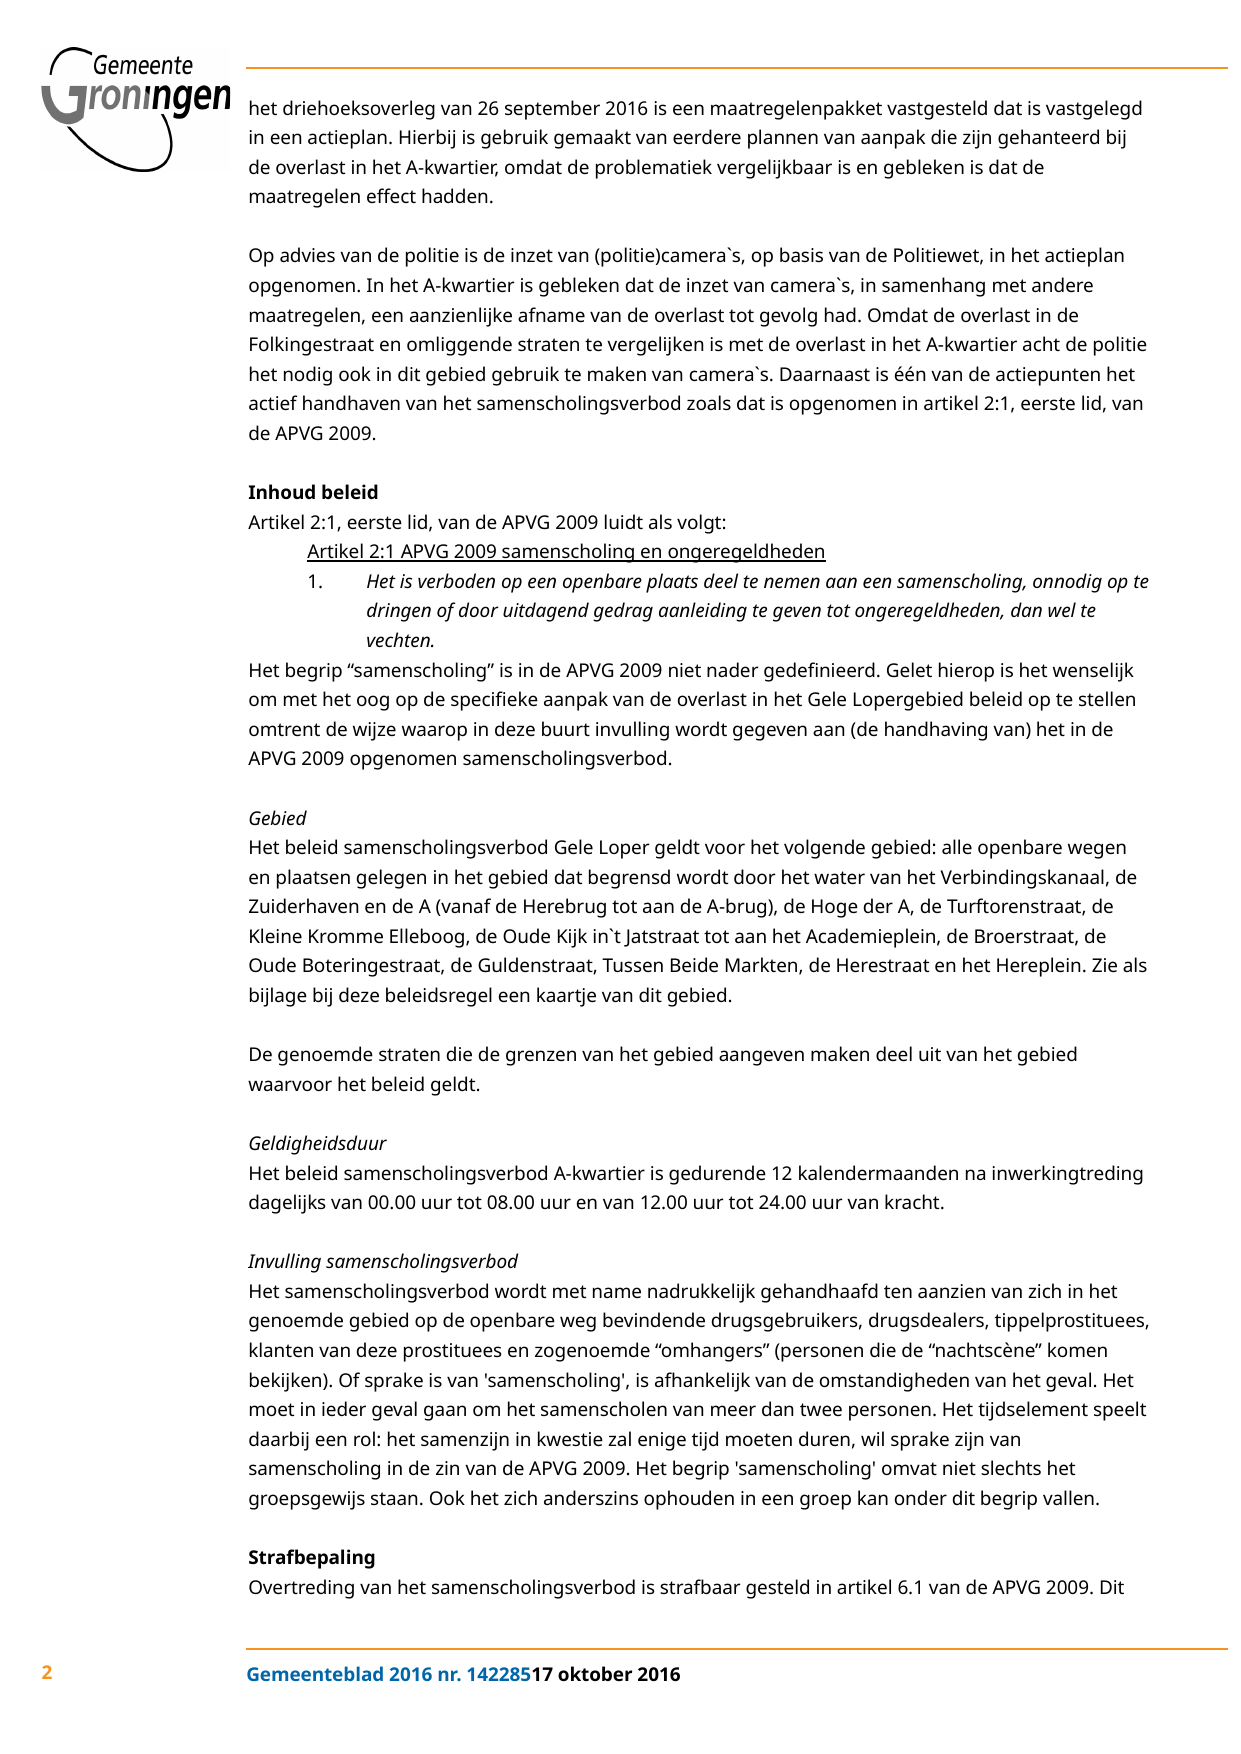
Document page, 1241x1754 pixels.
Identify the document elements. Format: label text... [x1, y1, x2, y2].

text Gebied [248, 805, 1152, 831]
text Inhoud beleid [248, 479, 1152, 505]
text Het begrip “samenscholing” is in de APVG 2009 niet nader gedefinieerd. Gelet hierop is het wenselijk om met het oog op de specifieke aanpak van de overlast in het Gele Lopergebied beleid op te stellen omtrent de wijze waarop in deze buurt invulling wordt gegeven aan (de handhaving van) het in de APVG 2009 opgenomen samenscholingsverbod. [248, 657, 1152, 771]
text Geldigheidsduur [248, 1130, 1152, 1156]
text Het beleid samenscholingsverbod Gele Loper geldt voor het volgende gebied: alle openbare wegen en plaatsen gelegen in het gebied dat begrensd wordt door het water van het Verbindingskanaal, de Zuiderhaven en de A (vanaf de Herebrug tot aan de A-brug), de Hoge der A, de Turftorenstraat, de Kleine Kromme Elleboog, de Oude Kijk in`t Jatstraat tot aan het Academieplein, de Broerstraat, de Oude Boteringestraat, de Guldenstraat, Tussen Beide Markten, de Herestraat en het Hereplein. Zie als bijlage bij deze beleidsregel een kaartje van dit gebied. [248, 834, 1152, 1008]
list Artikel 2:1 APVG 2009 samenscholing en ongeregeldheden [248, 538, 1152, 564]
text Invulling samenscholingsverbod [248, 1248, 1152, 1274]
text het driehoeksoverleg van 26 september 2016 is een maatregelenpakket vastgesteld dat is vastgelegd in een actieplan. Hierbij is gebruik gemaakt van eerdere plannen van aanpak die zijn gehanteerd bij de overlast in het A-kwartier, omdat de problematiek vergelijkbaar is en gebleken is dat de maatregelen effect hadden. [248, 95, 1152, 209]
text De genoemde straten die de grenzen van het gebied aangeven maken deel uit van het gebied waarvoor het beleid geldt. [248, 1041, 1152, 1097]
text Strafbepaling [248, 1544, 1152, 1570]
text Op advies van de politie is de inzet van (politie)camera`s, op basis van de Politiewet, in het actieplan opgenomen. In het A-kwartier is gebleken dat de inzet van camera`s, in samenhang met andere maatregelen, een aanzienlijke afname van de overlast tot gevolg had. Omdat de overlast in de Folkingestraat en omliggende straten te vergelijken is met de overlast in het A-kwartier acht de politie het nodig ook in dit gebied gebruik te maken van camera`s. Daarnaast is één van de actiepunten het actief handhaven van het samenscholingsverbod zoals dat is opgenomen in artikel 2:1, eerste lid, van de APVG 2009. [248, 243, 1152, 446]
text Artikel 2:1, eerste lid, van de APVG 2009 luidt als volgt: [248, 509, 1152, 535]
picture [41, 47, 231, 172]
list Het is verboden op een openbare plaats deel te nemen aan een samenscholing, onnodig op te dringen of door uitdagend gedrag aanleiding te geven tot ongeregeldheden, dan wel te vechten. [307, 568, 1152, 653]
text Het samenscholingsverbod wordt met name nadrukkelijk gehandhaafd ten aanzien van zich in het genoemde gebied op de openbare weg bevindende drugsgebruikers, drugsdealers, tippelprostituees, klanten van deze prostituees en zogenoemde “omhangers” (personen die de “nachtscène” komen bekijken). Of sprake is van 'samenscholing', is afhankelijk van de omstandigheden van het geval. Het moet in ieder geval gaan om het samenscholen van meer dan twee personen. Het tijdselement speelt daarbij een rol: het samenzijn in kwestie zal enige tijd moeten duren, wil sprake zijn van samenscholing in de zin van de APVG 2009. Het begrip 'samenscholing' omvat niet slechts het groepsgewijs staan. Ook het zich anderszins ophouden in een groep kan onder dit begrip vallen. [248, 1278, 1152, 1511]
text Het beleid samenscholingsverbod A-kwartier is gedurende 12 kalendermaanden na inwerkingtreding dagelijks van 00.00 uur tot 08.00 uur en van 12.00 uur tot 24.00 uur van kracht. [248, 1160, 1152, 1215]
text Overtreding van het samenscholingsverbod is strafbaar gesteld in artikel 6.1 van de APVG 2009. Dit [248, 1574, 1152, 1600]
